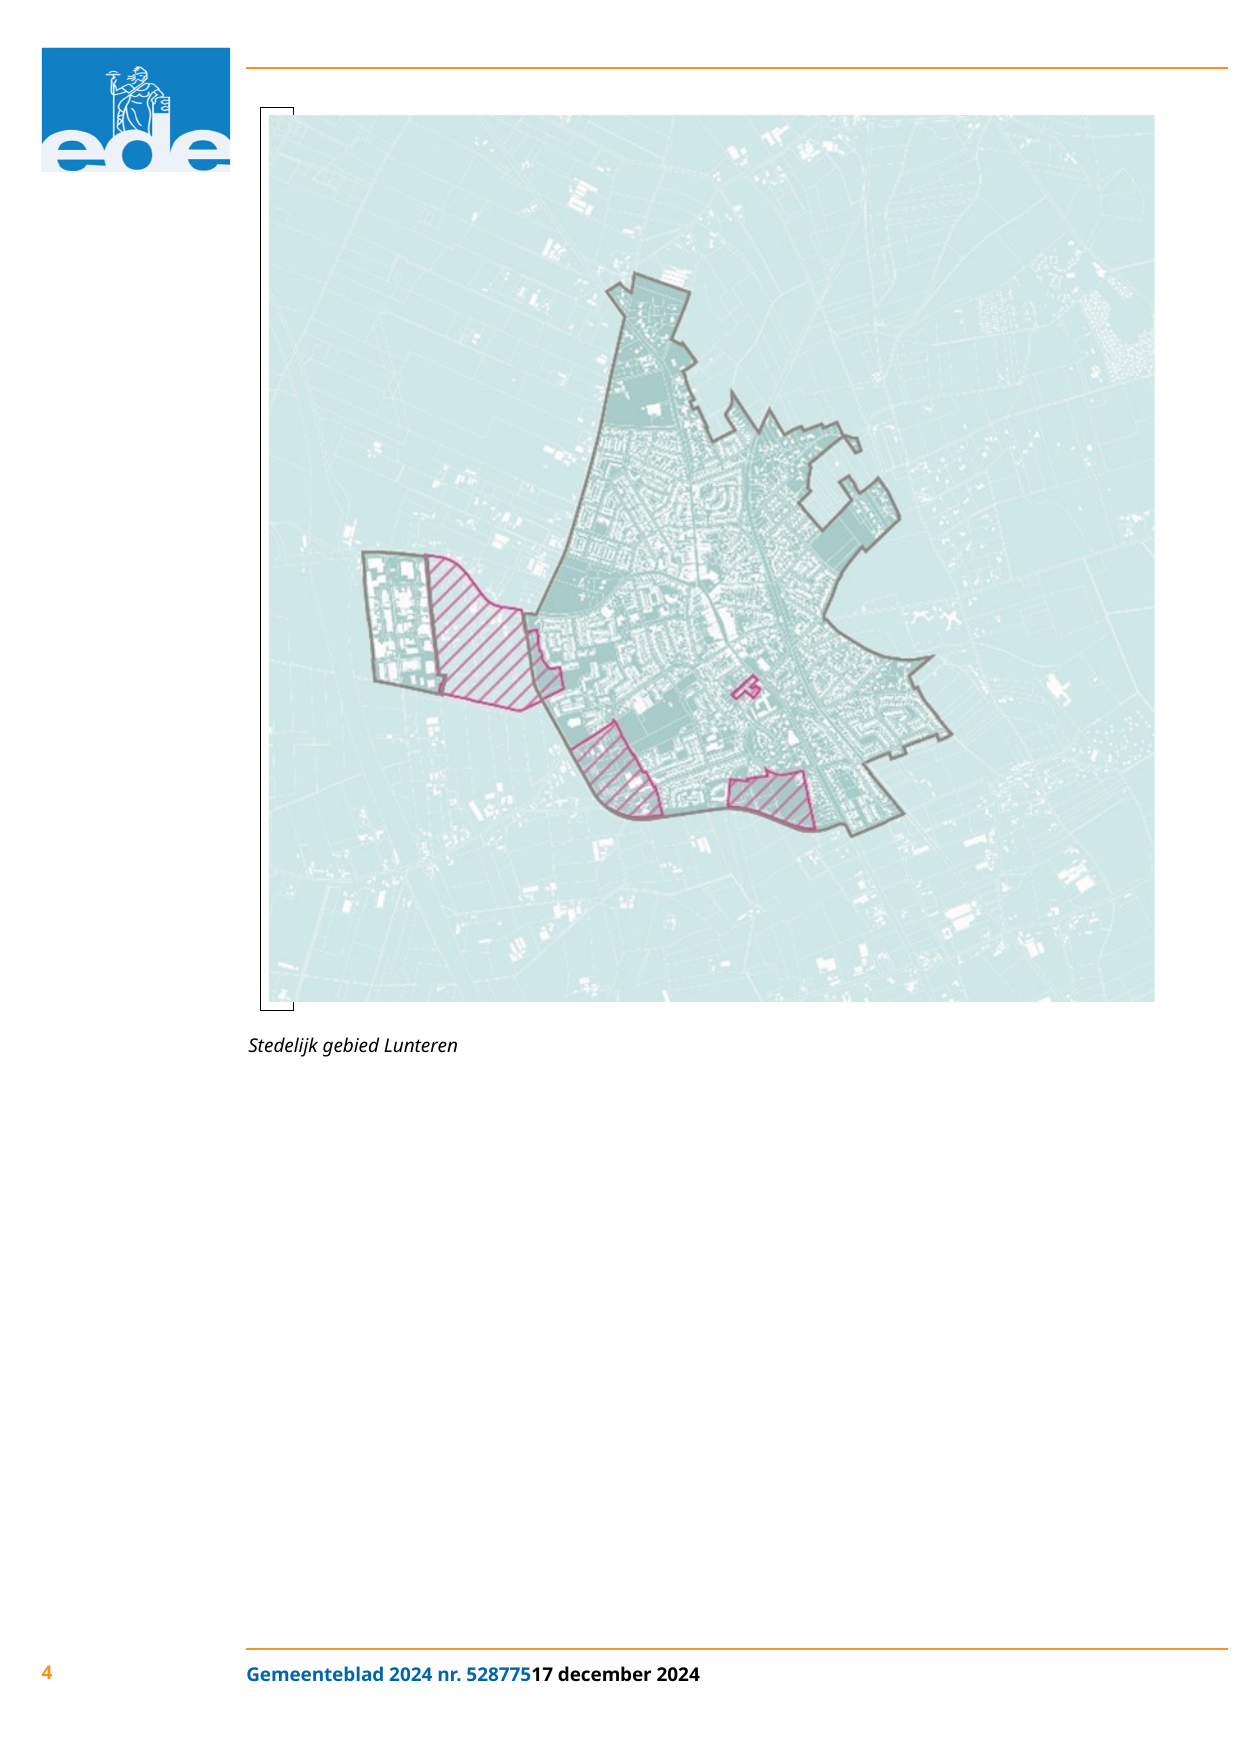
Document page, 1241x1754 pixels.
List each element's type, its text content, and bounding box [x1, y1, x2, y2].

picture [268, 115, 1155, 1002]
text Stedelijk gebied Lunteren [248, 1032, 1152, 1057]
picture [41, 47, 231, 172]
